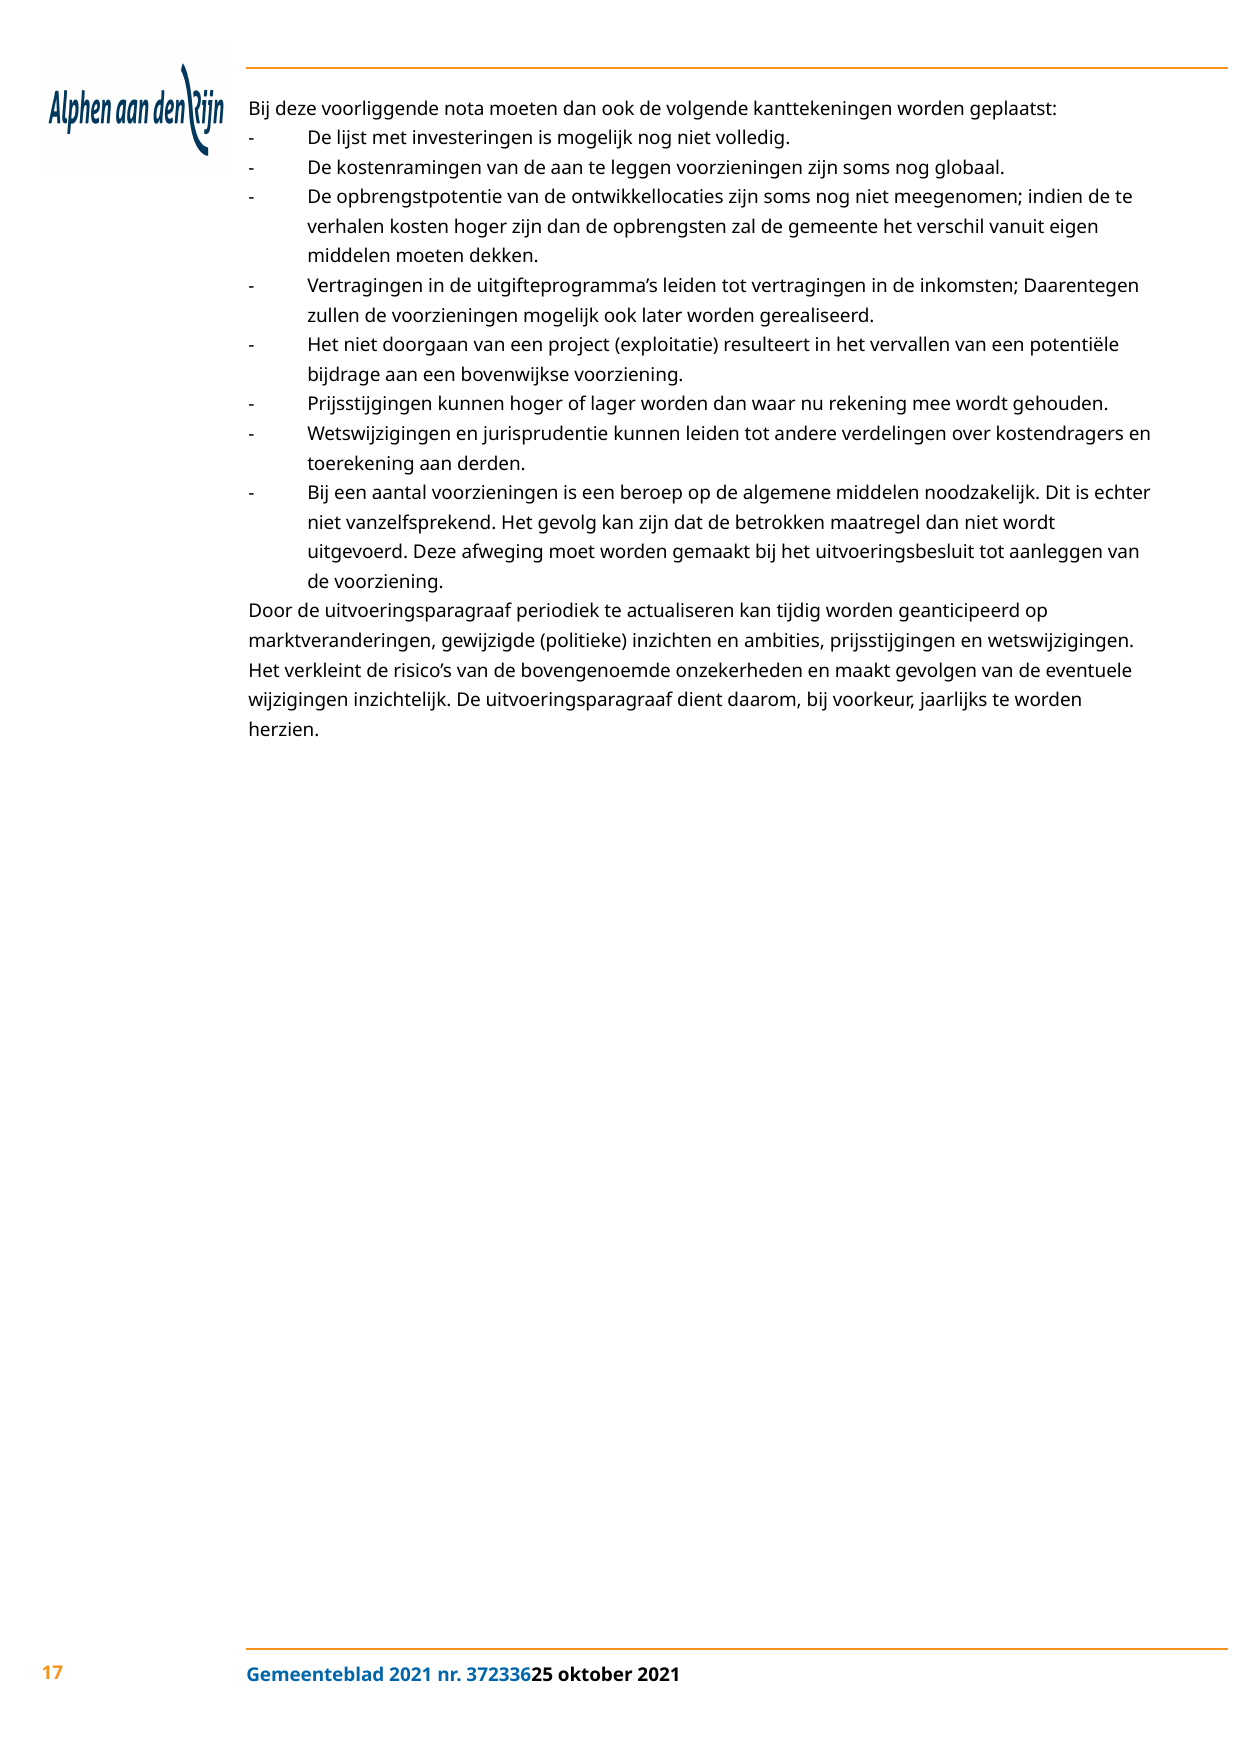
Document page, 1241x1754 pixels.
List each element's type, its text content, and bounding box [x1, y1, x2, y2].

list Wetswijzigingen en jurisprudentie kunnen leiden tot andere verdelingen over kostendragers en toerekening aan derden. [248, 420, 1152, 476]
text Door de uitvoeringsparagraaf periodiek te actualiseren kan tijdig worden geanticipeerd op marktveranderingen, gewijzigde (politieke) inzichten en ambities, prijsstijgingen en wetswijzigingen. Het verkleint de risico’s van de bovengenoemde onzekerheden en maakt gevolgen van de eventuele wijzigingen inzichtelijk. De uitvoeringsparagraaf dient daarom, bij voorkeur, jaarlijks te worden herzien. [248, 598, 1152, 742]
list Prijsstijgingen kunnen hoger of lager worden dan waar nu rekening mee wordt gehouden. [248, 391, 1152, 416]
list De opbrengstpotentie van de ontwikkellocaties zijn soms nog niet meegenomen; indien de te verhalen kosten hoger zijn dan de opbrengsten zal de gemeente het verschil vanuit eigen middelen moeten dekken. [248, 183, 1152, 268]
list Het niet doorgaan van een project (exploitatie) resulteert in het vervallen van een potentiële bijdrage aan een bovenwijkse voorziening. [248, 331, 1152, 387]
list Vertragingen in de uitgifteprogramma’s leiden tot vertragingen in de inkomsten; Daarentegen zullen de voorzieningen mogelijk ook later worden gerealiseerd. [248, 272, 1152, 328]
picture [41, 47, 231, 172]
text Bij deze voorliggende nota moeten dan ook de volgende kanttekeningen worden geplaatst: [248, 95, 1152, 121]
list De kostenramingen van de aan te leggen voorzieningen zijn soms nog globaal. [248, 154, 1152, 180]
list De lijst met investeringen is mogelijk nog niet volledig. [248, 124, 1152, 150]
list Bij een aantal voorzieningen is een beroep op de algemene middelen noodzakelijk. Dit is echter niet vanzelfsprekend. Het gevolg kan zijn dat de betrokken maatregel dan niet wordt uitgevoerd. Deze afweging moet worden gemaakt bij het uitvoeringsbesluit tot aanleggen van de voorziening. [248, 479, 1152, 594]
